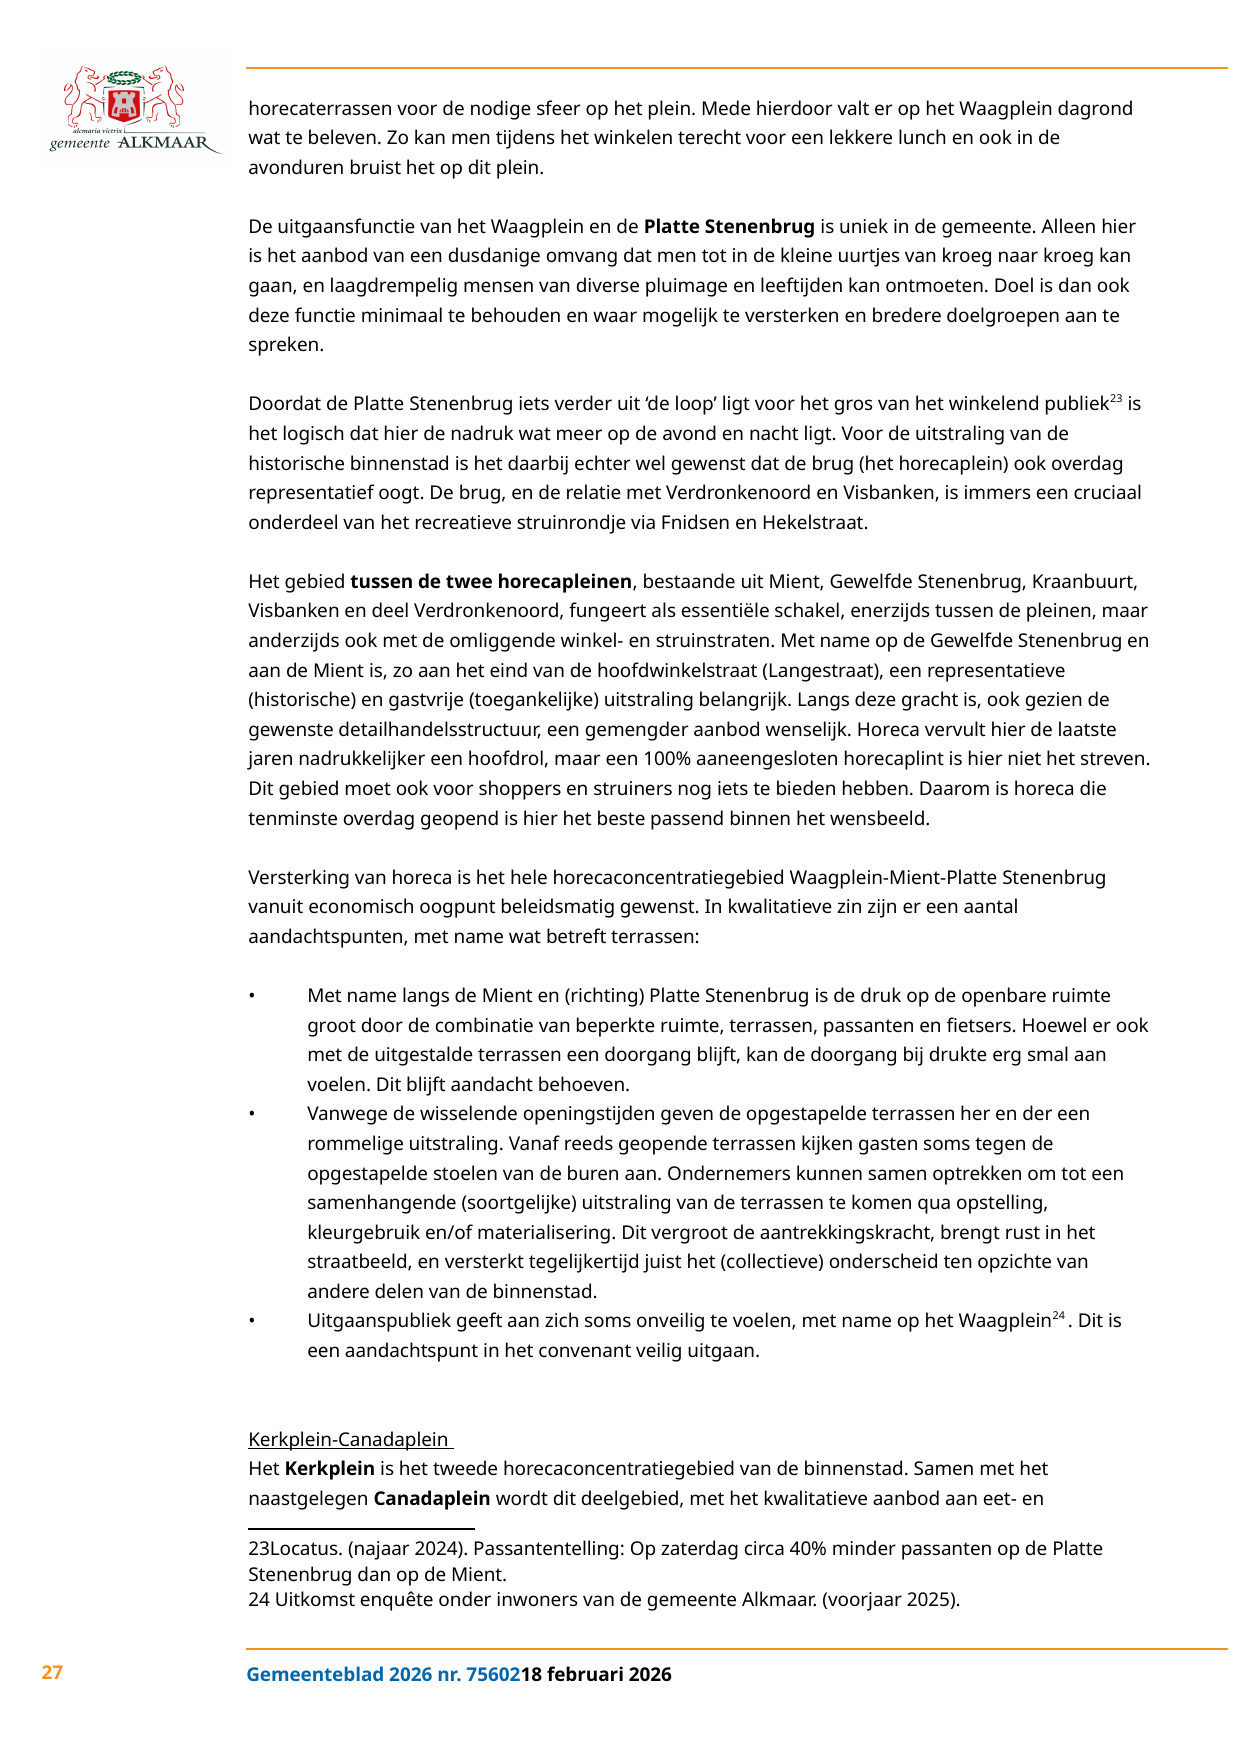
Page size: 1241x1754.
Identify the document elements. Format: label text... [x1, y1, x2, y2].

text Doordat de Platte Stenenbrug iets verder uit ‘de loop’ ligt voor het gros van het winkelend publiek is het logisch dat hier de nadruk wat meer op de avond en nacht ligt. Voor de uitstraling van de historische binnenstad is het daarbij echter wel gewenst dat de brug (het horecaplein) ook overdag representatief oogt. De brug, en de relatie met Verdronkenoord en Visbanken, is immers een cruciaal onderdeel van het recreatieve struinrondje via Fnidsen en Hekelstraat. [248, 391, 1152, 535]
text Kerkplein-Canadaplein [248, 1426, 1152, 1452]
text horecaterrassen voor de nodige sfeer op het plein. Mede hierdoor valt er op het Waagplein dagrond wat te beleven. Zo kan men tijdens het winkelen terecht voor een lekkere lunch en ook in de avonduren bruist het op dit plein. [248, 95, 1152, 180]
text Het gebied tussen de twee horecapleinen, bestaande uit Mient, Gewelfde Stenenbrug, Kraanbuurt, Visbanken en deel Verdronkenoord, fungeert als essentiële schakel, enerzijds tussen de pleinen, maar anderzijds ook met de omliggende winkel- en struinstraten. Met name op de Gewelfde Stenenbrug en aan de Mient is, zo aan het eind van de hoofdwinkelstraat (Langestraat), een representatieve (historische) en gastvrije (toegankelijke) uitstraling belangrijk. Langs deze gracht is, ook gezien de gewenste detailhandelsstructuur, een gemengder aanbod wenselijk. Horeca vervult hier de laatste jaren nadrukkelijker een hoofdrol, maar een 100% aaneengesloten horecaplint is hier niet het streven. Dit gebied moet ook voor shoppers en struiners nog iets te bieden hebben. Daarom is horeca die tenminste overdag geopend is hier het beste passend binnen het wensbeeld. [248, 568, 1152, 831]
text Locatus. (najaar 2024). Passantentelling: Op zaterdag circa 40% minder passanten op de Platte Stenenbrug dan op de Mient. [248, 1535, 1152, 1586]
text De uitgaansfunctie van het Waagplein en de Platte Stenenbrug is uniek in de gemeente. Alleen hier is het aanbod van een dusdanige omvang dat men tot in de kleine uurtjes van kroeg naar kroeg kan gaan, en laagdrempelig mensen van diverse pluimage en leeftijden kan ontmoeten. Doel is dan ook deze functie minimaal te behouden en waar mogelijk te versterken en bredere doelgroepen aan te spreken. [248, 213, 1152, 357]
text Versterking van horeca is het hele horecaconcentratiegebied Waagplein-Mient-Platte Stenenbrug vanuit economisch oogpunt beleidsmatig gewenst. In kwalitatieve zin zijn er een aantal aandachtspunten, met name wat betreft terrassen: [248, 864, 1152, 949]
list Met name langs de Mient en (richting) Platte Stenenbrug is de druk op de openbare ruimte groot door de combinatie van beperkte ruimte, terrassen, passanten en fietsers. Hoewel er ook met de uitgestalde terrassen een doorgang blijft, kan de doorgang bij drukte erg smal aan voelen. Dit blijft aandacht behoeven. [248, 982, 1152, 1097]
picture [41, 47, 231, 172]
list Vanwege de wisselende openingstijden geven de opgestapelde terrassen her en der een rommelige uitstraling. Vanaf reeds geopende terrassen kijken gasten soms tegen de opgestapelde stoelen van de buren aan. Ondernemers kunnen samen optrekken om tot een samenhangende (soortgelijke) uitstraling van de terrassen te komen qua opstelling, kleurgebruik en/of materialisering. Dit vergroot de aantrekkingskracht, brengt rust in het straatbeeld, en versterkt tegelijkertijd juist het (collectieve) onderscheid ten opzichte van andere delen van de binnenstad. [248, 1101, 1152, 1304]
list Uitkomst enquête onder inwoners van de gemeente Alkmaar. (voorjaar 2025). [248, 1586, 1152, 1612]
text Het Kerkplein is het tweede horecaconcentratiegebied van de binnenstad. Samen met het naastgelegen Canadaplein wordt dit deelgebied, met het kwalitatieve aanbod aan eet- en [248, 1456, 1152, 1511]
list Uitgaanspubliek geeft aan zich soms onveilig te voelen, met name op het Waagplein. Dit is een aandachtspunt in het convenant veilig uitgaan. [248, 1308, 1152, 1363]
